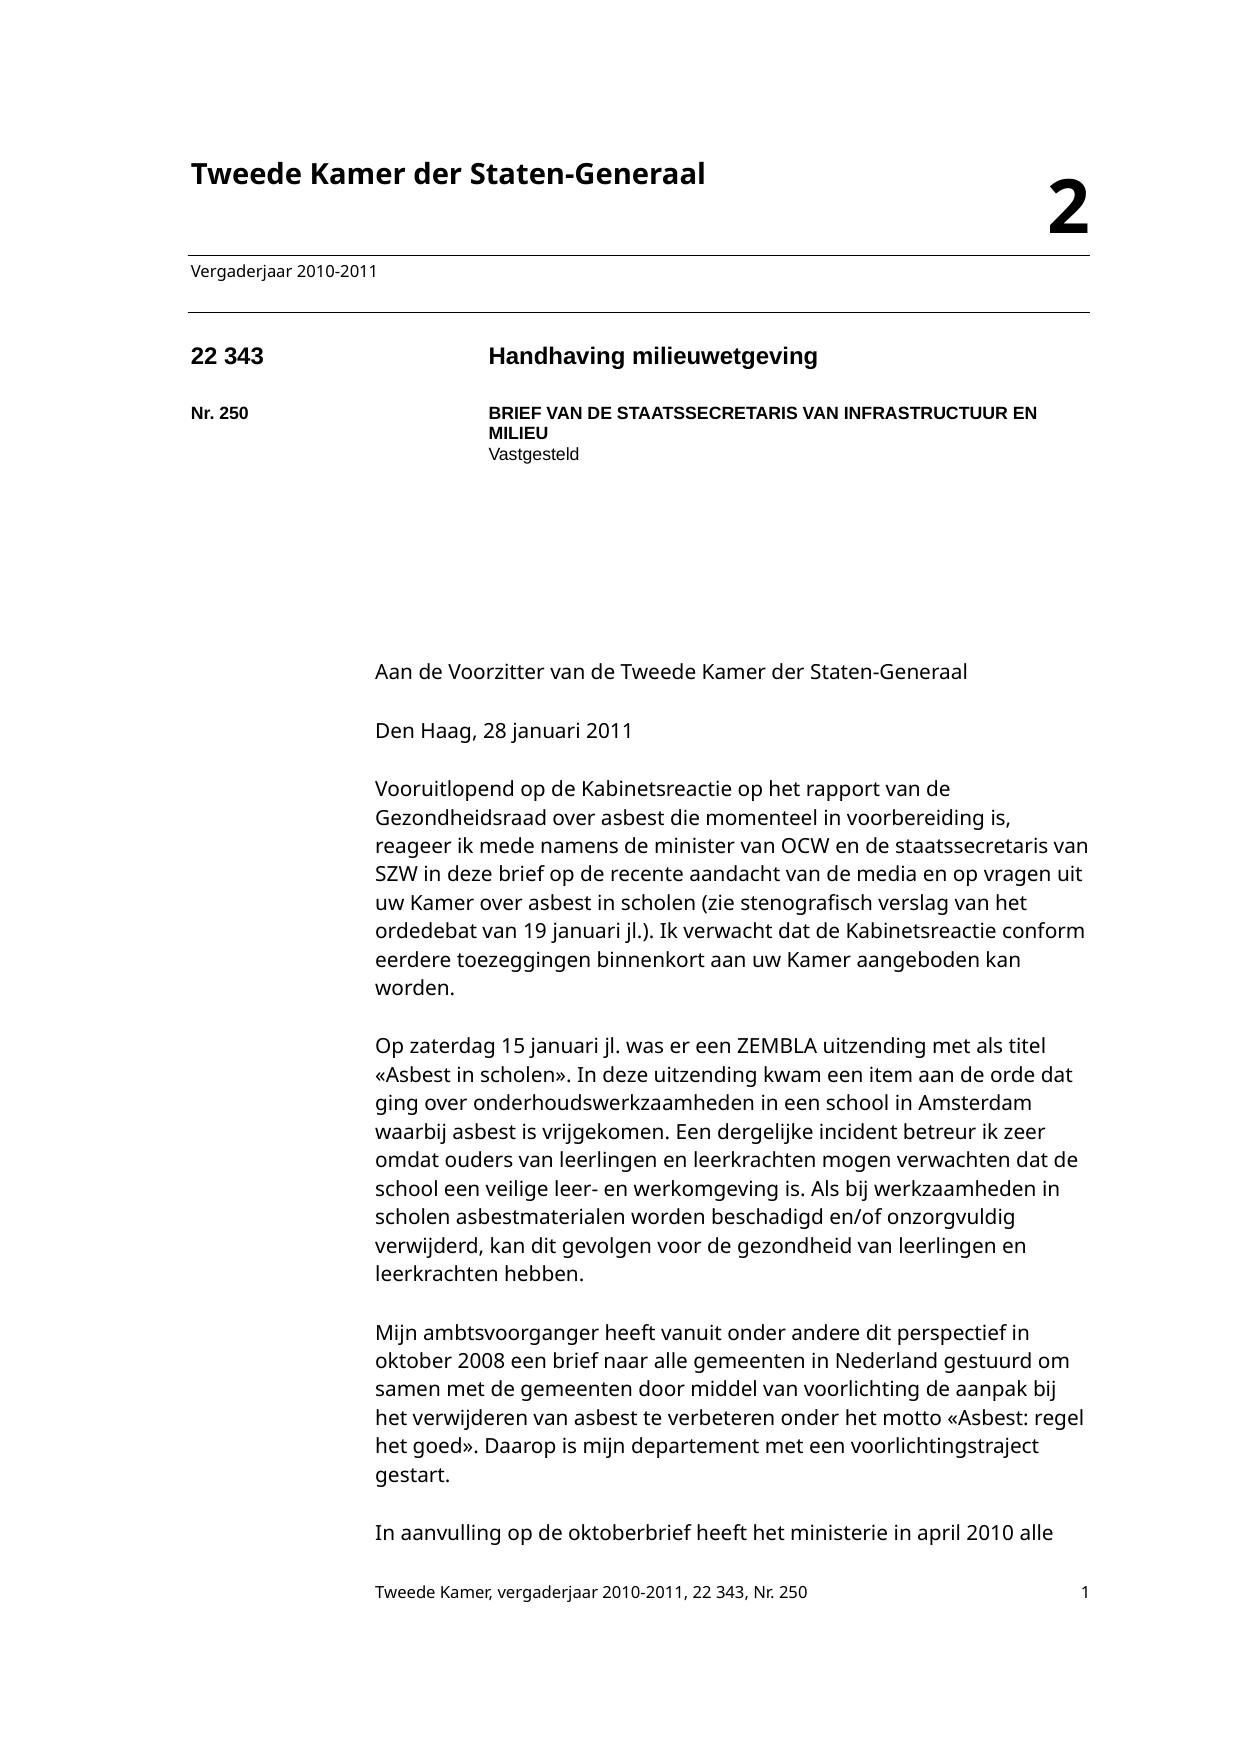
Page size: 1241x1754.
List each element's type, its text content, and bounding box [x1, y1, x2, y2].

text Aan de Voorzitter van de Tweede Kamer der Staten-Generaal [375, 657, 1090, 686]
table_cell Vergaderjaar 2010-2011 [188, 256, 485, 312]
table_cell BRIEF VAN DE STAATSSECRETARIS VAN INFRASTRUCTUUR EN MILIEU Vastgesteld [485, 399, 1090, 539]
text In aanvulling op de oktoberbrief heeft het ministerie in april 2010 alle [375, 1518, 1090, 1547]
text Vooruitlopend op de Kabinetsreactie op het rapport van de Gezondheidsraad over asbest die momenteel in voorbereiding is, reageer ik mede namens de minister van OCW en de staatssecretaris van SZW in deze brief op de recente aandacht van de media en op vragen uit uw Kamer over asbest in scholen (zie stenografisch verslag van het ordedebat van 19 januari jl.). Ik verwacht dat de Kabinetsreactie conform eerdere toezeggingen binnenkort aan uw Kamer aangeboden kan worden. [375, 774, 1090, 1002]
table_cell Nr. 250 [188, 399, 485, 539]
table_header 2 [910, 150, 1090, 255]
text Mijn ambtsvoorganger heeft vanuit onder andere dit perspectief in oktober 2008 een brief naar alle gemeenten in Nederland gestuurd om samen met de gemeenten door middel van voorlichting de aanpak bij het verwijderen van asbest te verbeteren onder het motto «Asbest: regel het goed». Daarop is mijn departement met een voorlichtingstraject gestart. [375, 1318, 1090, 1488]
table_cell [485, 313, 1090, 339]
table_cell Handhaving milieuwetgeving [485, 339, 1090, 399]
text Op zaterdag 15 januari jl. was er een ZEMBLA uitzending met als titel «Asbest in scholen». In deze uitzending kwam een item aan de orde dat ging over onderhoudswerkzaamheden in een school in Amsterdam waarbij asbest is vrijgekomen. Een dergelijke incident betreur ik zeer omdat ouders van leerlingen en leerkrachten mogen verwachten dat de school een veilige leer- en werkomgeving is. Als bij werkzaamheden in scholen asbestmaterialen worden beschadigd en/of onzorgvuldig verwijderd, kan dit gevolgen voor de gezondheid van leerlingen en leerkrachten hebben. [375, 1032, 1090, 1288]
table_cell 22 343 [188, 339, 485, 399]
table_cell [188, 313, 485, 339]
table_cell [485, 256, 1090, 312]
table_header Tweede Kamer der Staten-Generaal [188, 150, 909, 255]
text Den Haag, 28 januari 2011 [375, 716, 1090, 744]
